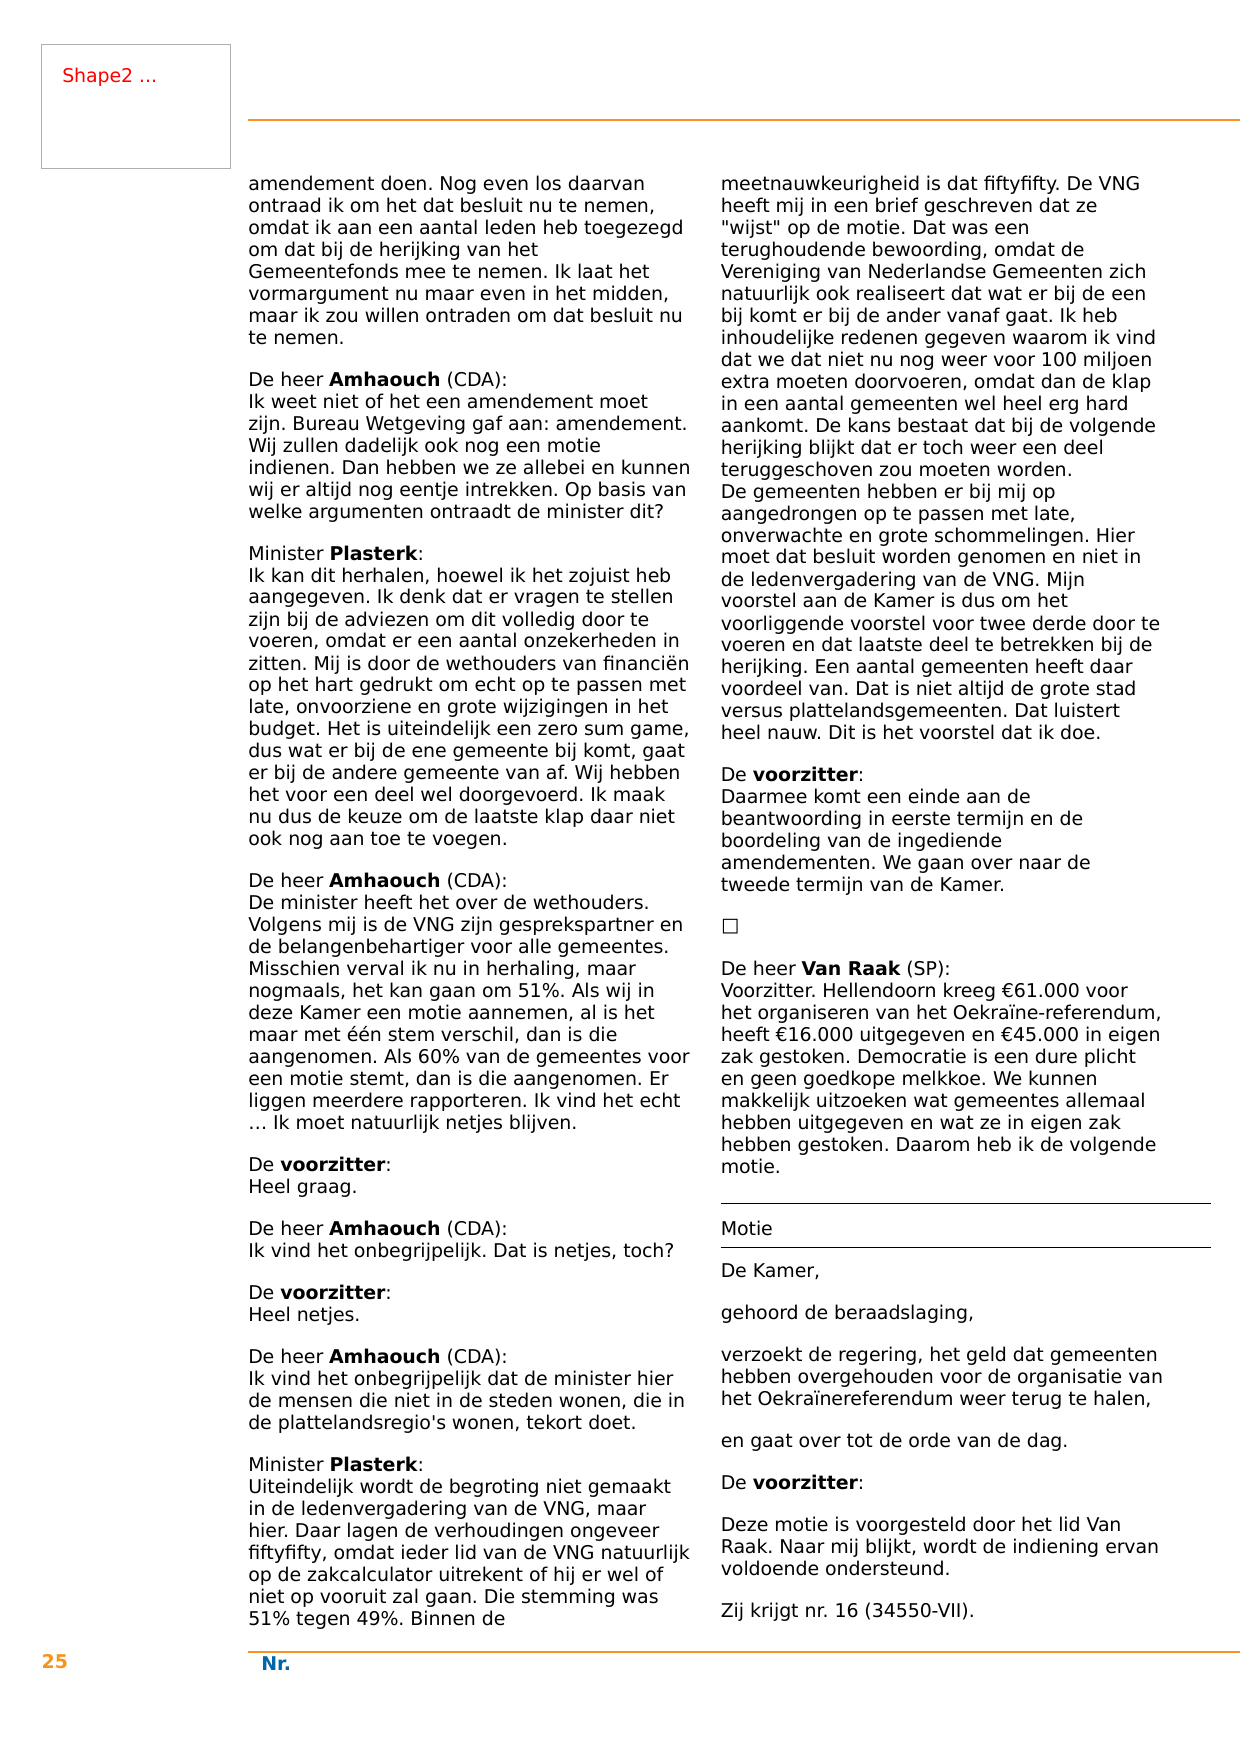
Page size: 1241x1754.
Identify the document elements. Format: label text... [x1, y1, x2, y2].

text ⬜ [721, 916, 1163, 938]
text De Kamer, [721, 1260, 1163, 1282]
text verzoekt de regering, het geld dat gemeenten hebben overgehouden voor de organisatie van het Oekraïnereferendum weer terug te halen, [721, 1344, 1163, 1410]
text Uiteindelijk wordt de begroting niet gemaakt in de ledenvergadering van de VNG, maar hier. Daar lagen de verhoudingen ongeveer fiftyfifty, omdat ieder lid van de VNG natuurlijk op de zakcalculator uitrekent of hij er wel of niet op vooruit zal gaan. Die stemming was 51% tegen 49%. Binnen de [248, 1476, 691, 1629]
text De voorzitter: [248, 1154, 691, 1176]
text Minister Plasterk: [248, 542, 691, 564]
text De voorzitter: [721, 764, 1163, 786]
text Ik vind het onbegrijpelijk dat de minister hier de mensen die niet in de steden wonen, die in de plattelandsregio's wonen, tekort doet. [248, 1368, 691, 1434]
text Minister Plasterk: [248, 1454, 691, 1476]
text De heer Amhaouch (CDA): [248, 870, 691, 892]
text De heer Amhaouch (CDA): [248, 369, 691, 391]
text gehoord de beraadslaging, [721, 1302, 1163, 1324]
text De gemeenten hebben er bij mij op aangedrongen op te passen met late, onverwachte en grote schommelingen. Hier moet dat besluit worden genomen en niet in de ledenvergadering van de VNG. Mijn voorstel aan de Kamer is dus om het voorliggende voorstel voor twee derde door te voeren en dat laatste deel te betrekken bij de herijking. Een aantal gemeenten heeft daar voordeel van. Dat is niet altijd de grote stad versus plattelandsgemeenten. Dat luistert heel nauw. Dit is het voorstel dat ik doe. [721, 481, 1163, 744]
text Deze motie is voorgesteld door het lid Van Raak. Naar mij blijkt, wordt de indiening ervan voldoende ondersteund. [721, 1514, 1163, 1579]
text Heel graag. [248, 1176, 691, 1198]
text Ik kan dit herhalen, hoewel ik het zojuist heb aangegeven. Ik denk dat er vragen te stellen zijn bij de adviezen om dit volledig door te voeren, omdat er een aantal onzekerheden in zitten. Mij is door de wethouders van financiën op het hart gedrukt om echt op te passen met late, onvoorziene en grote wijzigingen in het budget. Het is uiteindelijk een zero sum game, dus wat er bij de ene gemeente bij komt, gaat er bij de andere gemeente van af. Wij hebben het voor een deel wel doorgevoerd. Ik maak nu dus de keuze om de laatste klap daar niet ook nog aan toe te voegen. [248, 564, 691, 850]
text Heel netjes. [248, 1304, 691, 1326]
text Zij krijgt nr. 16 (34550-VII). [721, 1599, 1163, 1622]
text De voorzitter: [248, 1282, 691, 1304]
text Ik weet niet of het een amendement moet zijn. Bureau Wetgeving gaf aan: amendement. Wij zullen dadelijk ook nog een motie indienen. Dan hebben we ze allebei en kunnen wij er altijd nog eentje intrekken. Op basis van welke argumenten ontraadt de minister dit? [248, 391, 691, 522]
text en gaat over tot de orde van de dag. [721, 1430, 1163, 1452]
text De heer Amhaouch (CDA): [248, 1346, 691, 1368]
text Voorzitter. Hellendoorn kreeg €61.000 voor het organiseren van het Oekraïne-referendum, heeft €16.000 uitgegeven en €45.000 in eigen zak gestoken. Democratie is een dure plicht en geen goedkope melkkoe. We kunnen makkelijk uitzoeken wat gemeentes allemaal hebben uitgegeven en wat ze in eigen zak hebben gestoken. Daarom heb ik de volgende motie. [721, 980, 1163, 1178]
text De heer Van Raak (SP): [721, 958, 1163, 980]
text meetnauwkeurigheid is dat fiftyfifty. De VNG heeft mij in een brief geschreven dat ze "wijst" op de motie. Dat was een terughoudende bewoording, omdat de Vereniging van Nederlandse Gemeenten zich natuurlijk ook realiseert dat wat er bij de een bij komt er bij de ander vanaf gaat. Ik heb inhoudelijke redenen gegeven waarom ik vind dat we dat niet nu nog weer voor 100 miljoen extra moeten doorvoeren, omdat dan de klap in een aantal gemeenten wel heel erg hard aankomt. De kans bestaat dat bij de volgende herijking blijkt dat er toch weer een deel teruggeschoven zou moeten worden. [721, 173, 1163, 481]
text Motie [721, 1218, 1163, 1240]
text De heer Amhaouch (CDA): [248, 1218, 691, 1240]
text amendement doen. Nog even los daarvan ontraad ik om het dat besluit nu te nemen, omdat ik aan een aantal leden heb toegezegd om dat bij de herijking van het Gemeentefonds mee te nemen. Ik laat het vormargument nu maar even in het midden, maar ik zou willen ontraden om dat besluit nu te nemen. [248, 173, 691, 349]
text Ik vind het onbegrijpelijk. Dat is netjes, toch? [248, 1240, 691, 1262]
text De minister heeft het over de wethouders. Volgens mij is de VNG zijn gesprekspartner en de belangenbehartiger voor alle gemeentes. Misschien verval ik nu in herhaling, maar nogmaals, het kan gaan om 51%. Als wij in deze Kamer een motie aannemen, al is het maar met één stem verschil, dan is die aangenomen. Als 60% van de gemeentes voor een motie stemt, dan is die aangenomen. Er liggen meerdere rapporteren. Ik vind het echt … Ik moet natuurlijk netjes blijven. [248, 892, 691, 1134]
text De voorzitter: [721, 1472, 1163, 1494]
text Daarmee komt een einde aan de beantwoording in eerste termijn en de boordeling van de ingediende amendementen. We gaan over naar de tweede termijn van de Kamer. [721, 786, 1163, 896]
